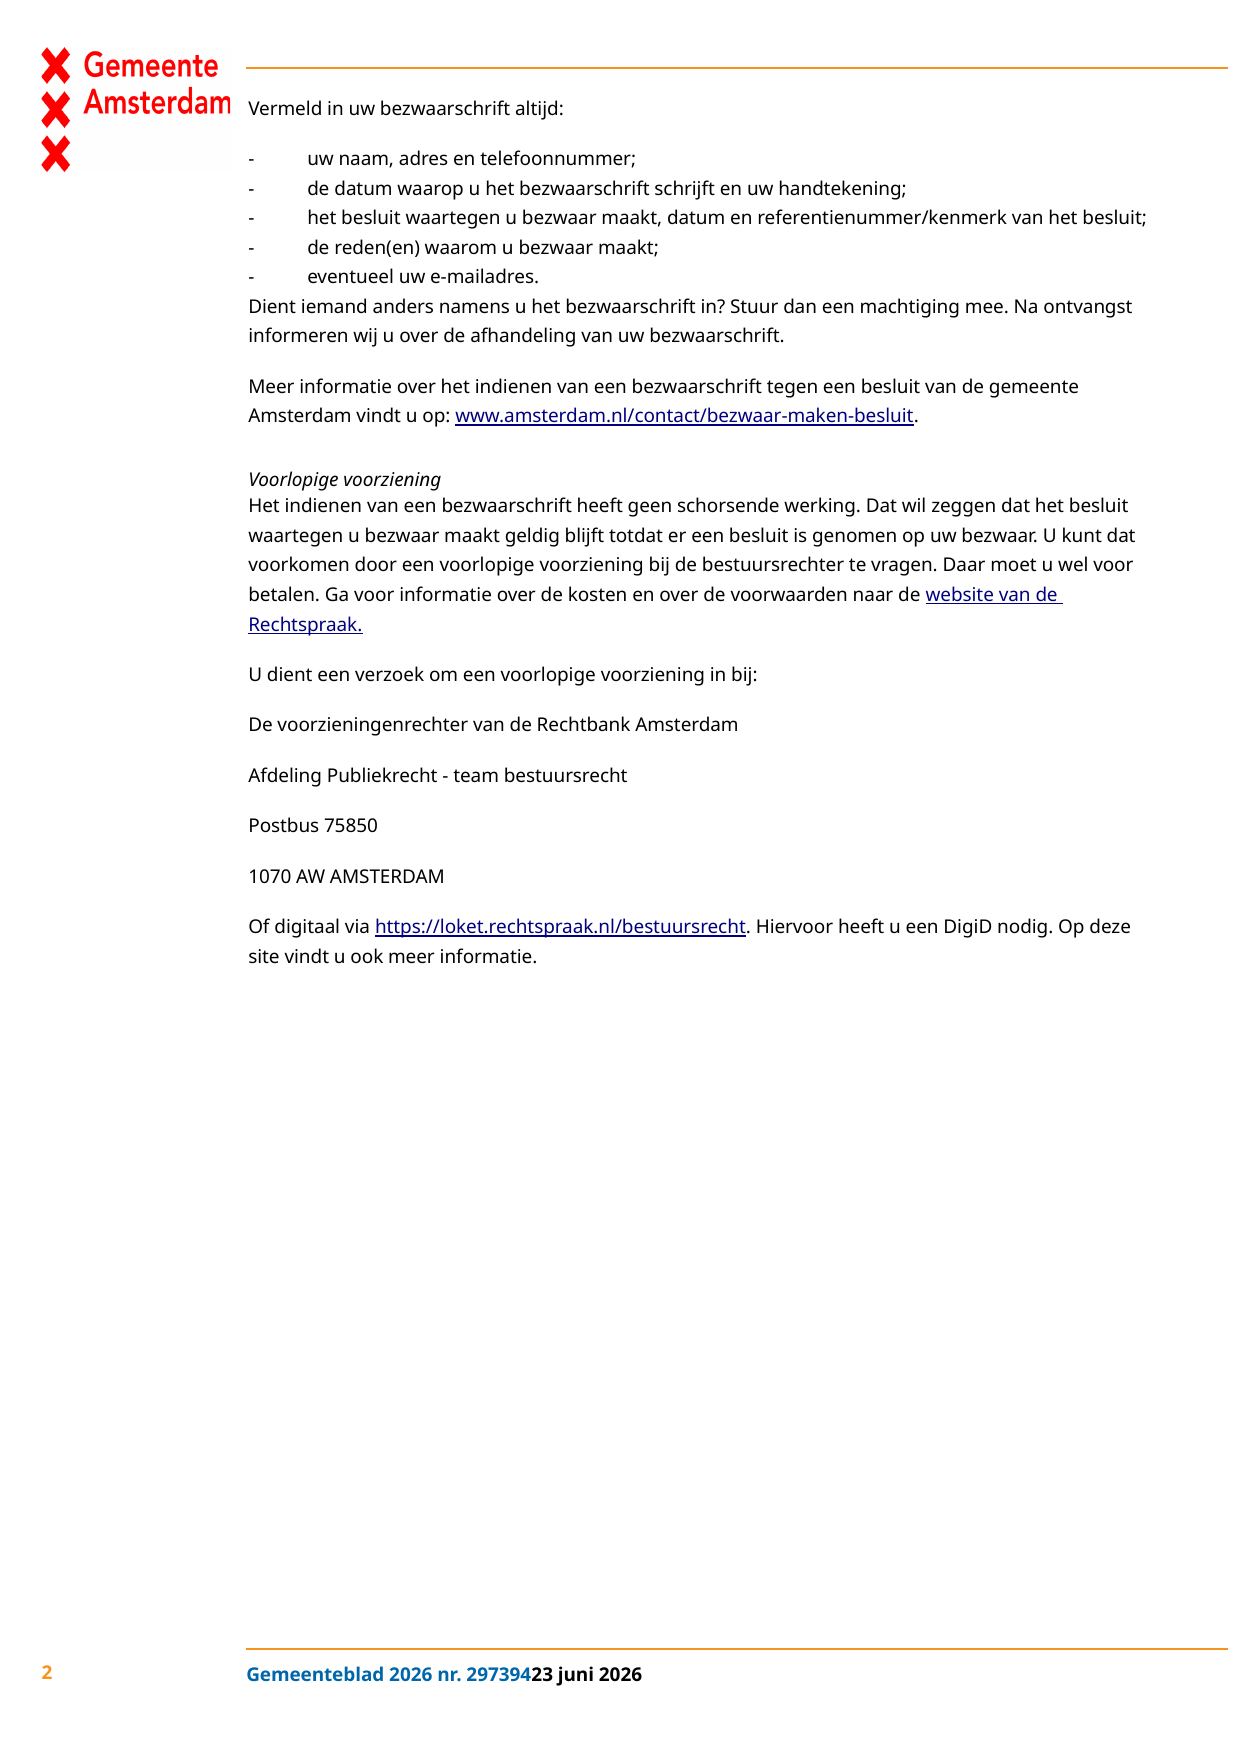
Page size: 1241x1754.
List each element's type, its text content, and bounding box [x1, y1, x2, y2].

list de datum waarop u het bezwaarschrift schrijft en uw handtekening; [248, 175, 1152, 201]
text Afdeling Publiekrecht - team bestuursrecht [248, 762, 1152, 788]
text Voorlopige voorziening [248, 467, 1152, 492]
text Vermeld in uw bezwaarschrift altijd: [248, 95, 1152, 121]
list het besluit waartegen u bezwaar maakt, datum en referentienummer/kenmerk van het besluit; [248, 204, 1152, 230]
list uw naam, adres en telefoonnummer; [248, 145, 1152, 171]
picture [41, 47, 231, 172]
text De voorzieningenrechter van de Rechtbank Amsterdam [248, 712, 1152, 737]
text Meer informatie over het indienen van een bezwaarschrift tegen een besluit van de gemeente Amsterdam vindt u op: www.amsterdam.nl/contact/bezwaar-maken-besluit. [248, 373, 1152, 428]
text U dient een verzoek om een voorlopige voorziening in bij: [248, 661, 1152, 687]
list eventueel uw e-mailadres. [248, 263, 1152, 289]
text Of digitaal via https://loket.rechtspraak.nl/bestuursrecht. Hiervoor heeft u een DigiD nodig. Op deze site vindt u ook meer informatie. [248, 913, 1152, 968]
text Postbus 75850 [248, 812, 1152, 838]
text Dient iemand anders namens u het bezwaarschrift in? Stuur dan een machtiging mee. Na ontvangst informeren wij u over de afhandeling van uw bezwaarschrift. [248, 293, 1152, 348]
text 1070 AW AMSTERDAM [248, 863, 1152, 888]
list de reden(en) waarom u bezwaar maakt; [248, 234, 1152, 260]
text Het indienen van een bezwaarschrift heeft geen schorsende werking. Dat wil zeggen dat het besluit waartegen u bezwaar maakt geldig blijft totdat er een besluit is genomen op uw bezwaar. U kunt dat voorkomen door een voorlopige voorziening bij de bestuursrechter te vragen. Daar moet u wel voor betalen. Ga voor informatie over de kosten en over de voorwaarden naar de website van de Rechtspraak. [248, 492, 1152, 636]
